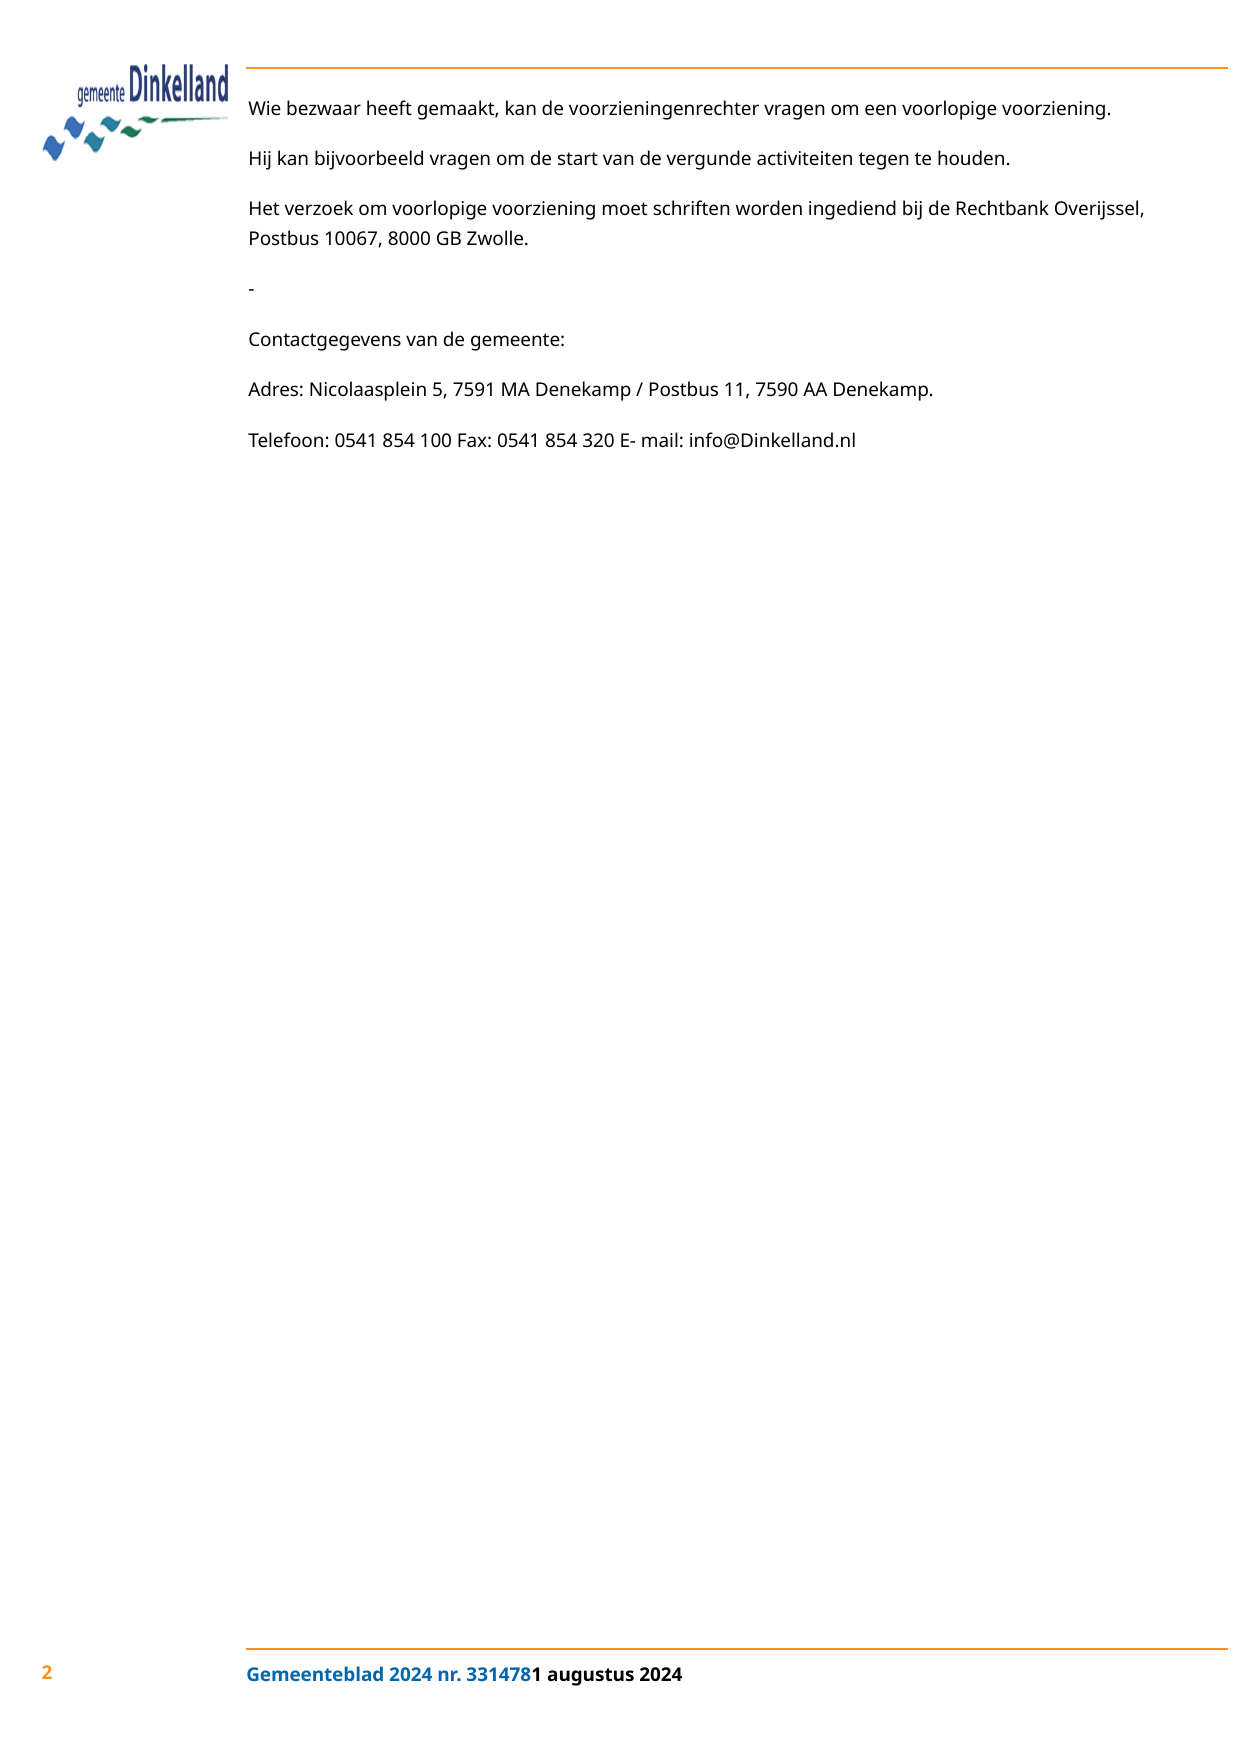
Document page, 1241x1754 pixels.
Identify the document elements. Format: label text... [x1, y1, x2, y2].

text Adres: Nicolaasplein 5, 7591 MA Denekamp / Postbus 11, 7590 AA Denekamp. [248, 376, 1152, 402]
text Wie bezwaar heeft gemaakt, kan de voorzieningenrechter vragen om een voorlopige voorziening. [248, 95, 1152, 121]
picture [41, 47, 231, 172]
text Hij kan bijvoorbeeld vragen om de start van de vergunde activiteiten tegen te houden. [248, 145, 1152, 171]
text Het verzoek om voorlopige voorziening moet schriften worden ingediend bij de Rechtbank Overijssel, Postbus 10067, 8000 GB Zwolle. [248, 196, 1152, 251]
text Contactgegevens van de gemeente: [248, 326, 1152, 352]
text - [248, 276, 1152, 301]
text Telefoon: 0541 854 100 Fax: 0541 854 320 E- mail: info@Dinkelland.nl [248, 427, 1152, 453]
